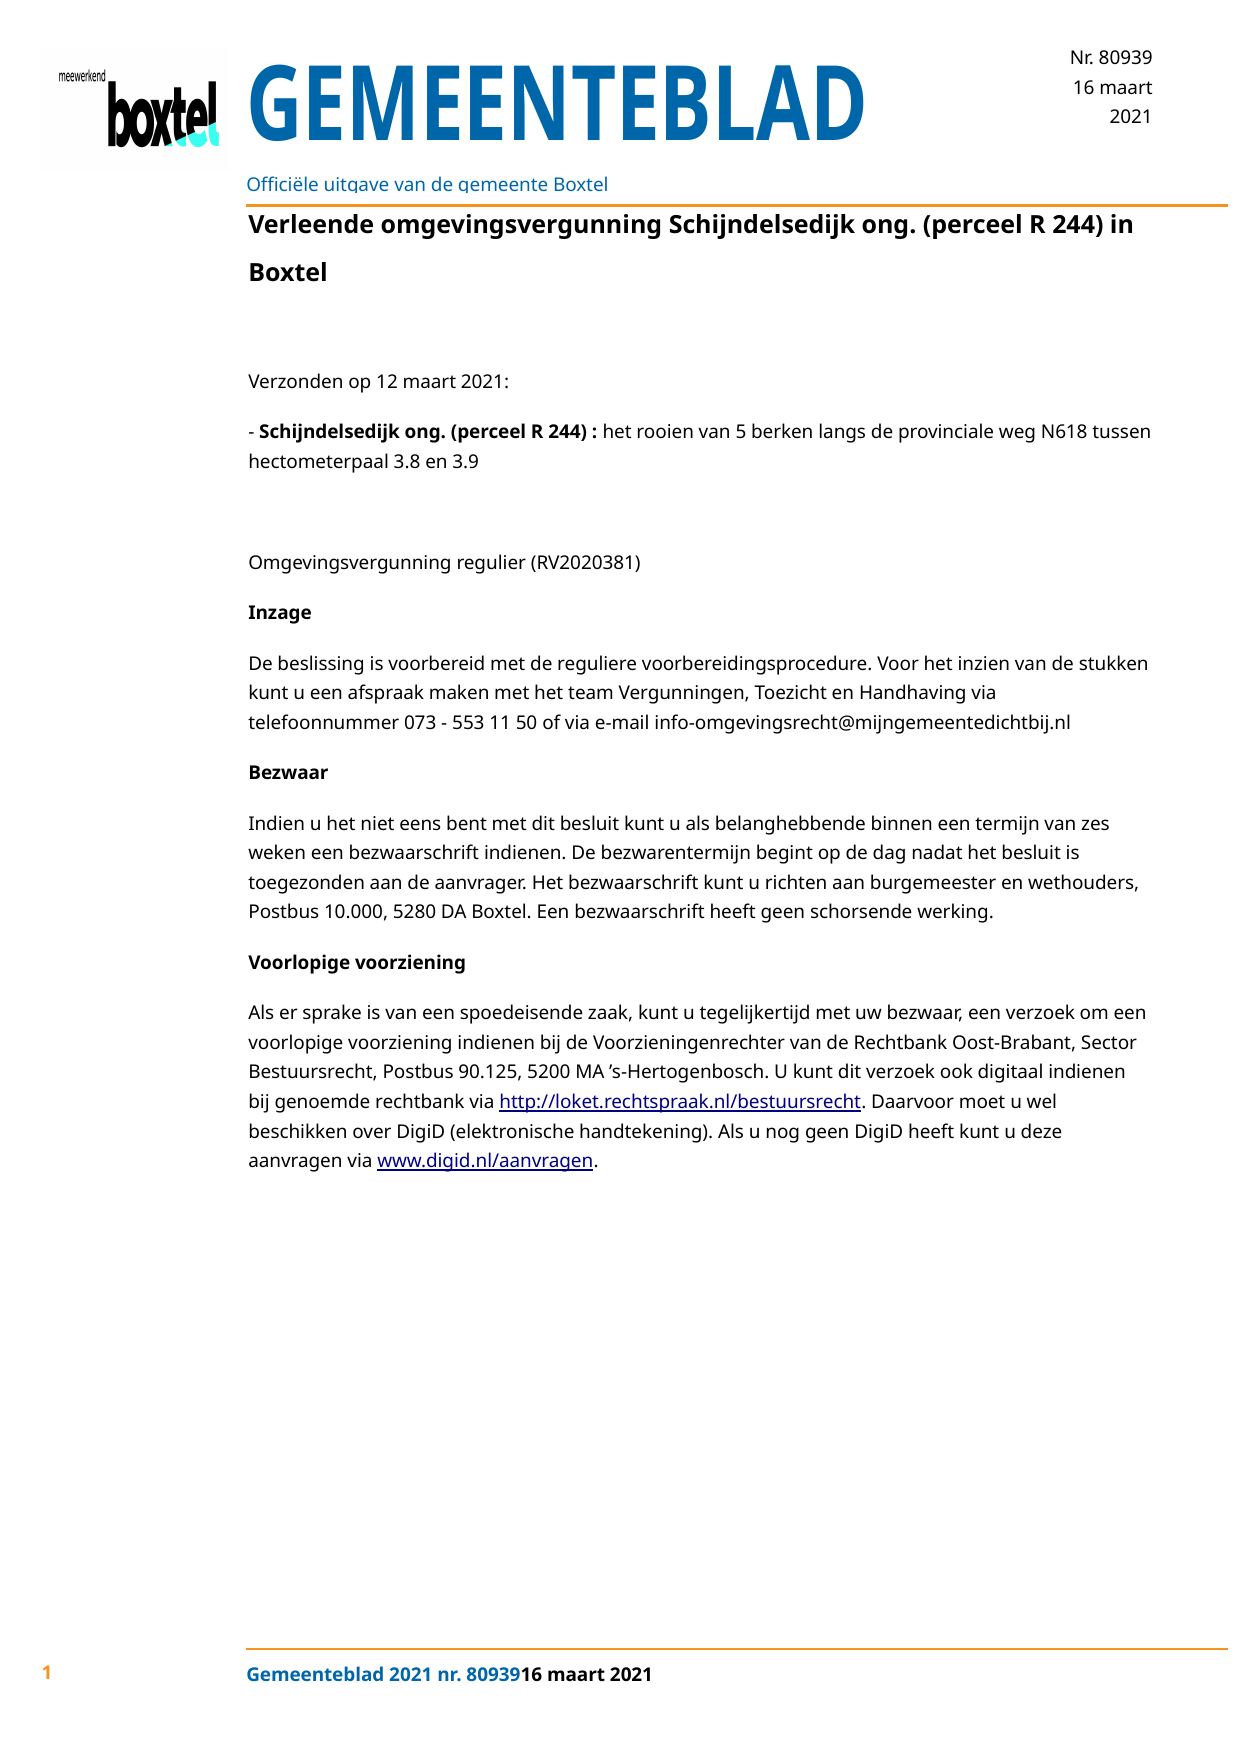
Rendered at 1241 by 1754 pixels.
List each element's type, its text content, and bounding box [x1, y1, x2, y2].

text - Schijndelsedijk ong. (perceel R 244) : het rooien van 5 berken langs de provinciale weg N618 tussen hectometerpaal 3.8 en 3.9 [248, 419, 1152, 474]
text De beslissing is voorbereid met de reguliere voorbereidingsprocedure. Voor het inzien van de stukken kunt u een afspraak maken met het team Vergunningen, Toezicht en Handhaving via telefoonnummer 073 - 553 11 50 of via e-mail info-omgevingsrecht@mijngemeentedichtbij.nl [248, 650, 1152, 735]
text Omgevingsvergunning regulier (RV2020381) [248, 549, 1152, 575]
text Als er sprake is van een spoedeisende zaak, kunt u tegelijkertijd met uw bezwaar, een verzoek om een voorlopige voorziening indienen bij de Voorzieningenrechter van de Rechtbank Oost-Brabant, Sector Bestuursrecht, Postbus 90.125, 5200 MA ’s-Hertogenbosch. U kunt dit verzoek ook digitaal indienen bij genoemde rechtbank via http://loket.rechtspraak.nl/bestuursrecht. Daarvoor moet u wel beschikken over DigiD (elektronische handtekening). Als u nog geen DigiD heeft kunt u deze aanvragen via www.digid.nl/aanvragen. [248, 999, 1152, 1173]
text Bezwaar [248, 759, 1152, 785]
picture [41, 47, 231, 172]
text Voorlopige voorziening [248, 949, 1152, 975]
text Inzage [248, 599, 1152, 625]
text Indien u het niet eens bent met dit besluit kunt u als belanghebbende binnen een termijn van zes weken een bezwaarschrift indienen. De bezwarentermijn begint op de dag nadat het besluit is toegezonden aan de aanvrager. Het bezwaarschrift kunt u richten aan burgemeester en wethouders, Postbus 10.000, 5280 DA Boxtel. Een bezwaarschrift heeft geen schorsende werking. [248, 810, 1152, 924]
text Verzonden op 12 maart 2021: [248, 368, 1152, 394]
text Verleende omgevingsvergunning Schijndelsedijk ong. (perceel R 244) in Boxtel [248, 207, 1152, 288]
